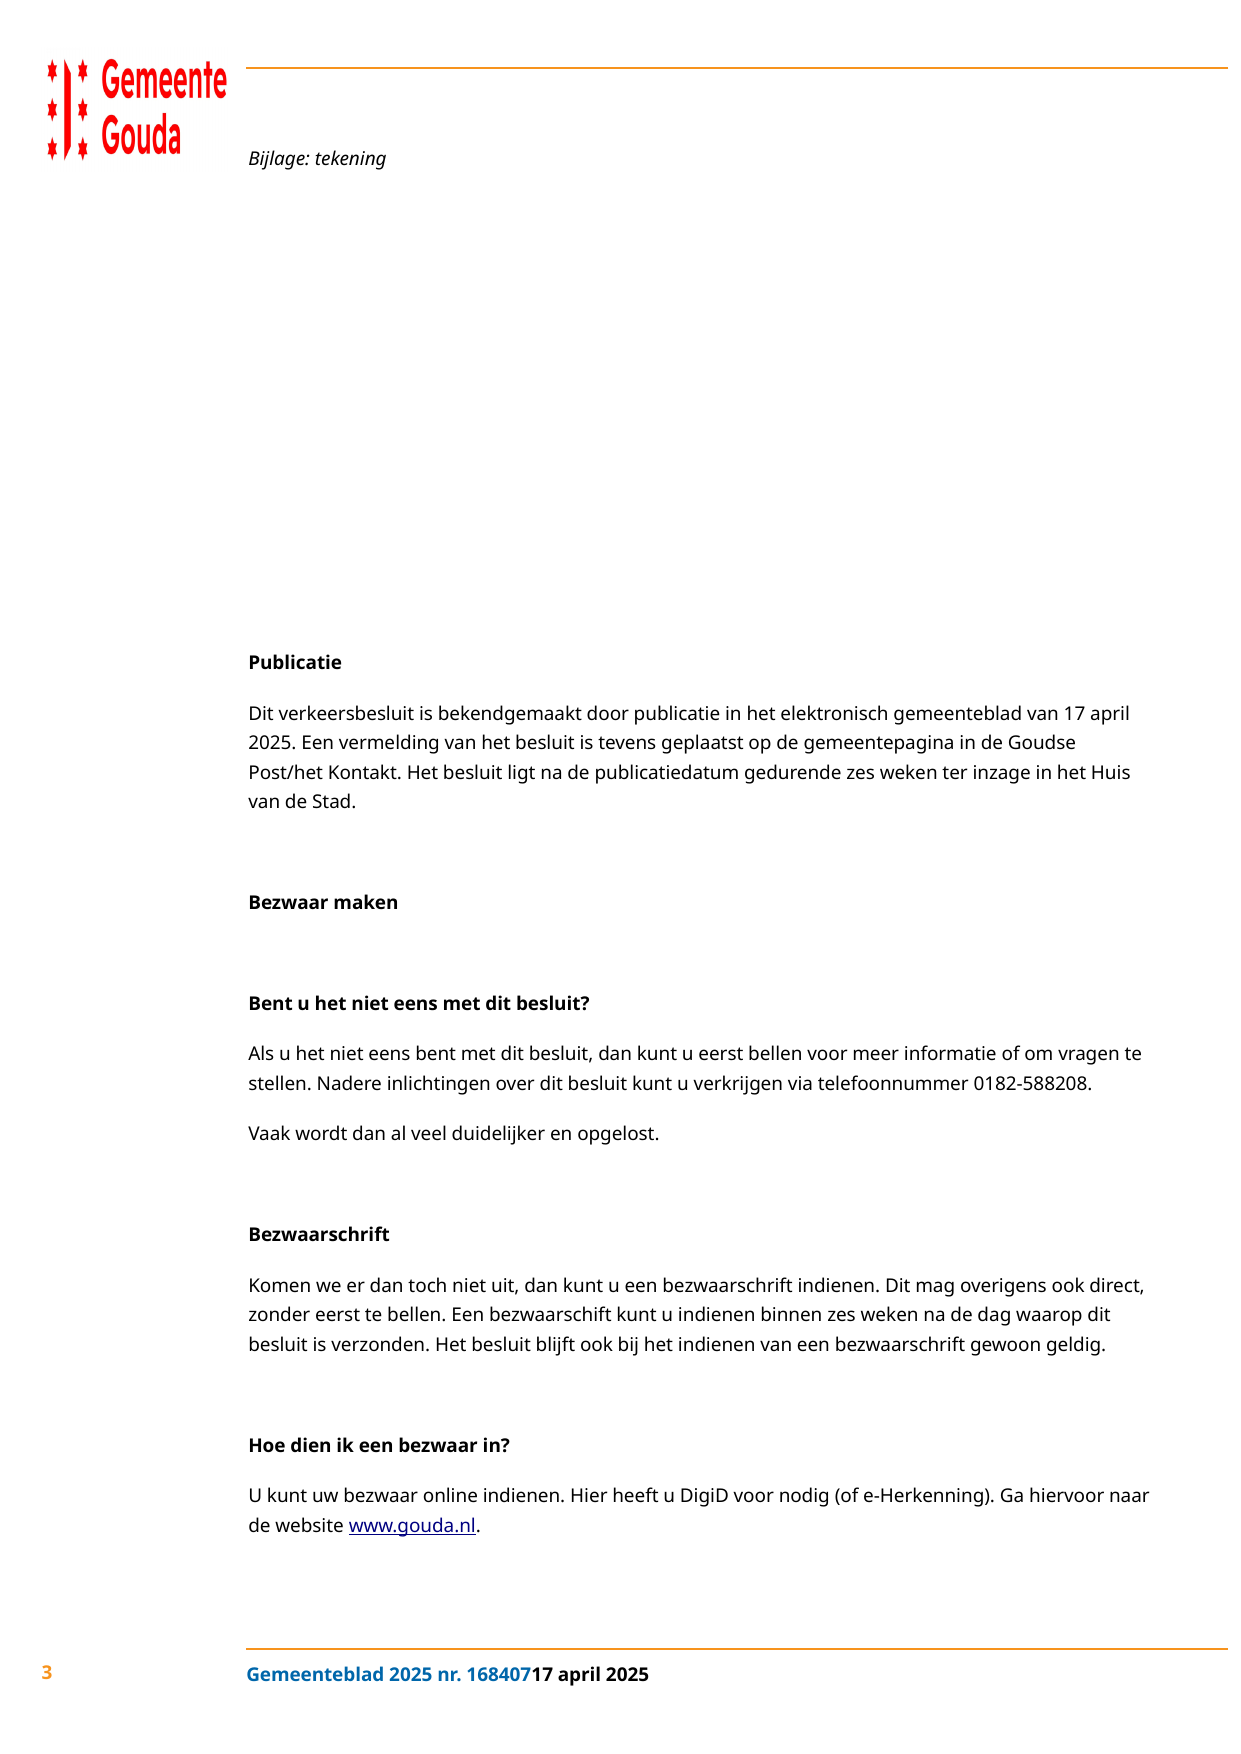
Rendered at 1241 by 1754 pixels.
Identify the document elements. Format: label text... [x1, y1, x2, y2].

text Bezwaarschrift [248, 1221, 1152, 1247]
picture [41, 47, 231, 172]
text Komen we er dan toch niet uit, dan kunt u een bezwaarschrift indienen. Dit mag overigens ook direct, zonder eerst te bellen. Een bezwaarschift kunt u indienen binnen zes weken na de dag waarop dit besluit is verzonden. Het besluit blijft ook bij het indienen van een bezwaarschrift gewoon geldig. [248, 1272, 1152, 1357]
text Dit verkeersbesluit is bekendgemaakt door publicatie in het elektronisch gemeenteblad van 17 april 2025. Een vermelding van het besluit is tevens geplaatst op de gemeentepagina in de Goudse Post/het Kontakt. Het besluit ligt na de publicatiedatum gedurende zes weken ter inzage in het Huis van de Stad. [248, 700, 1152, 814]
text Bezwaar maken [248, 889, 1152, 915]
text Bijlage: tekening [248, 145, 1152, 171]
text Bent u het niet eens met dit besluit? [248, 990, 1152, 1016]
text Vaak wordt dan al veel duidelijker en opgelost. [248, 1121, 1152, 1146]
text Publicatie [248, 649, 1152, 675]
text Hoe dien ik een bezwaar in? [248, 1432, 1152, 1458]
text U kunt uw bezwaar online indienen. Hier heeft u DigiD voor nodig (of e-Herkenning). Ga hiervoor naar de website www.gouda.nl. [248, 1482, 1152, 1538]
text Als u het niet eens bent met dit besluit, dan kunt u eerst bellen voor meer informatie of om vragen te stellen. Nadere inlichtingen over dit besluit kunt u verkrijgen via telefoonnummer 0182-588208. [248, 1041, 1152, 1096]
